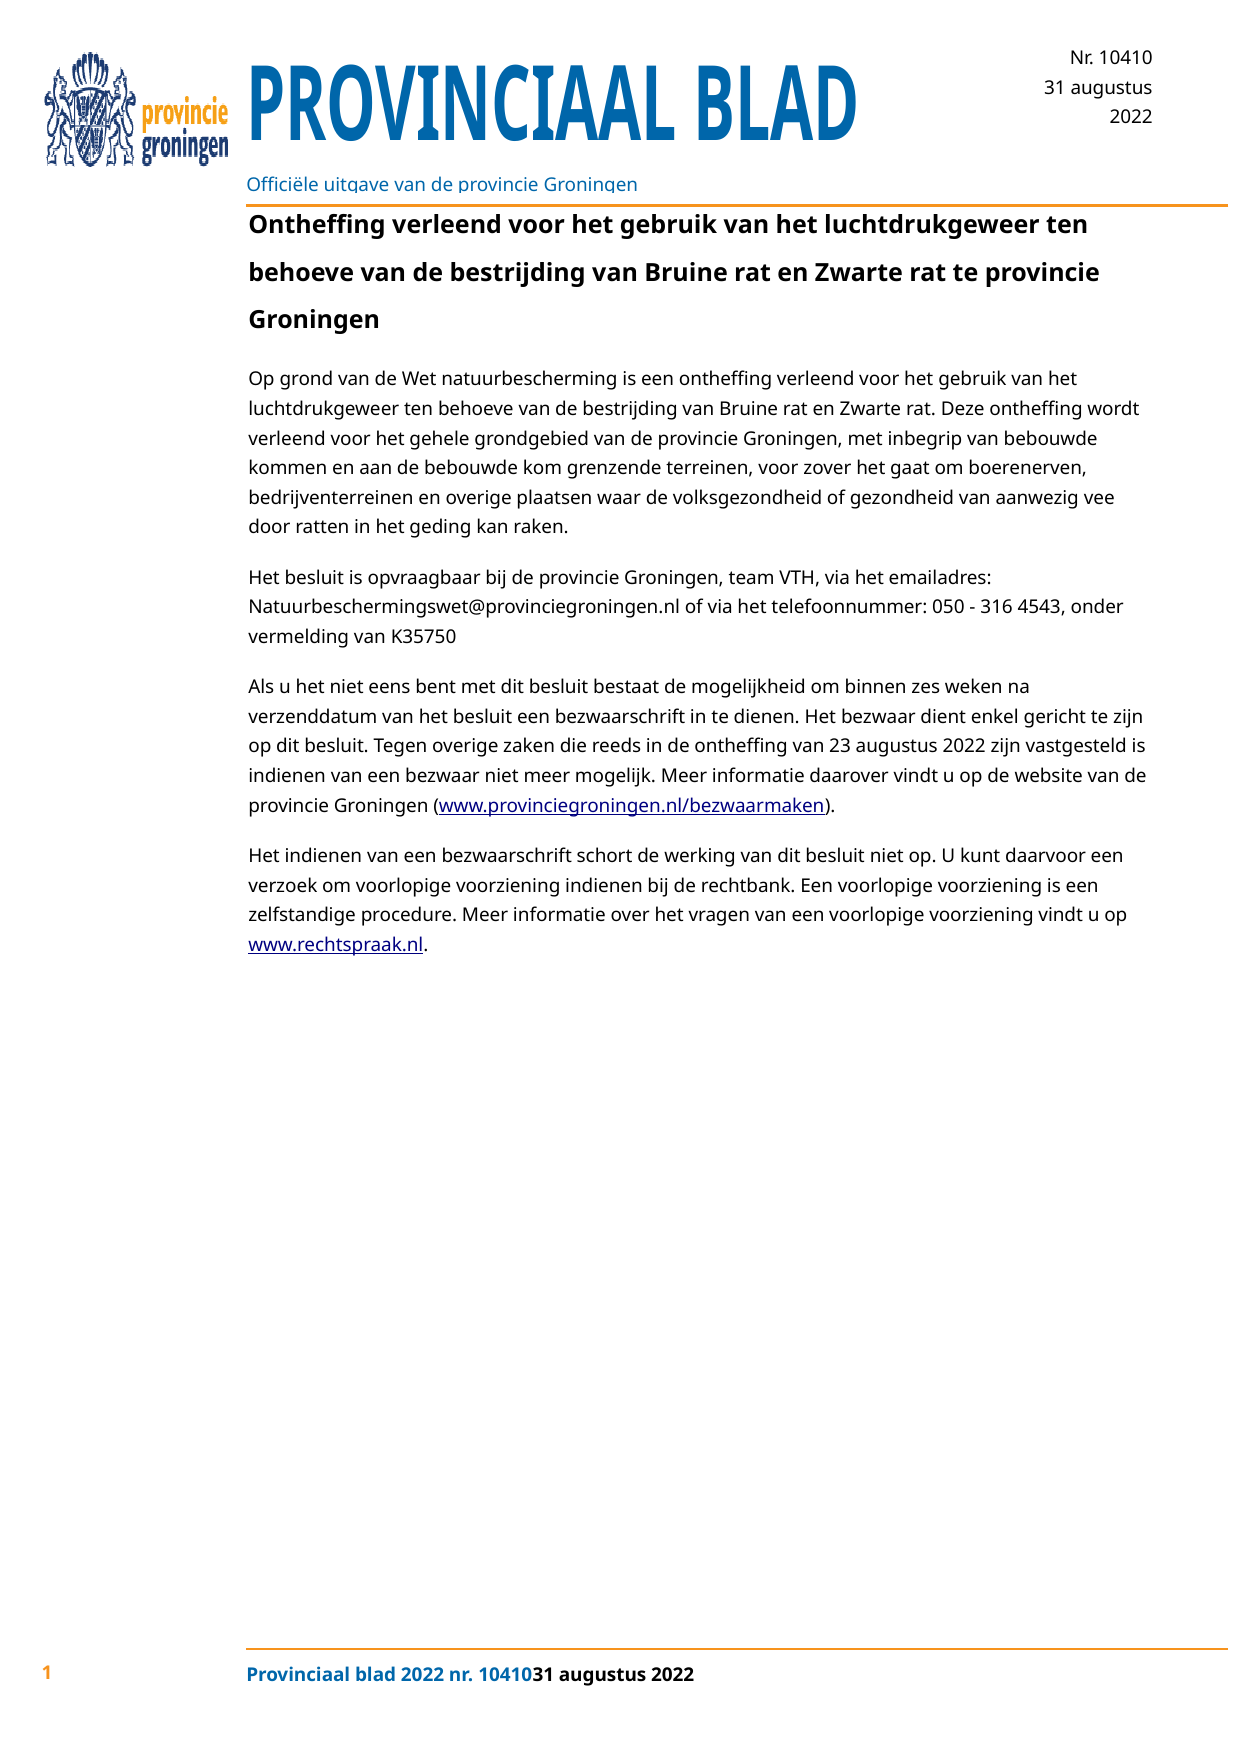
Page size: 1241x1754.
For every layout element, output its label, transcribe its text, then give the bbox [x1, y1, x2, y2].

text Ontheffing verleend voor het gebruik van het luchtdrukgeweer ten behoeve van de bestrijding van Bruine rat en Zwarte rat te provincie Groningen [248, 207, 1152, 336]
text Als u het niet eens bent met dit besluit bestaat de mogelijkheid om binnen zes weken na verzenddatum van het besluit een bezwaarschrift in te dienen. Het bezwaar dient enkel gericht te zijn op dit besluit. Tegen overige zaken die reeds in de ontheffing van 23 augustus 2022 zijn vastgesteld is indienen van een bezwaar niet meer mogelijk. Meer informatie daarover vindt u op de website van de provincie Groningen (www.provinciegroningen.nl/bezwaarmaken). [248, 673, 1152, 817]
text Het indienen van een bezwaarschrift schort de werking van dit besluit niet op. U kunt daarvoor een verzoek om voorlopige voorziening indienen bij de rechtbank. Een voorlopige voorziening is een zelfstandige procedure. Meer informatie over het vragen van een voorlopige voorziening vindt u op www.rechtspraak.nl. [248, 842, 1152, 957]
text Op grond van de Wet natuurbescherming is een ontheffing verleend voor het gebruik van het luchtdrukgeweer ten behoeve van de bestrijding van Bruine rat en Zwarte rat. Deze ontheffing wordt verleend voor het gehele grondgebied van de provincie Groningen, met inbegrip van bebouwde kommen en aan de bebouwde kom grenzende terreinen, voor zover het gaat om boerenerven, bedrijventerreinen en overige plaatsen waar de volksgezondheid of gezondheid van aanwezig vee door ratten in het geding kan raken. [248, 366, 1152, 539]
picture [41, 47, 231, 172]
text Het besluit is opvraagbaar bij de provincie Groningen, team VTH, via het emailadres: Natuurbeschermingswet@provinciegroningen.nl of via het telefoonnummer: 050 - 316 4543, onder vermelding van K35750 [248, 564, 1152, 649]
